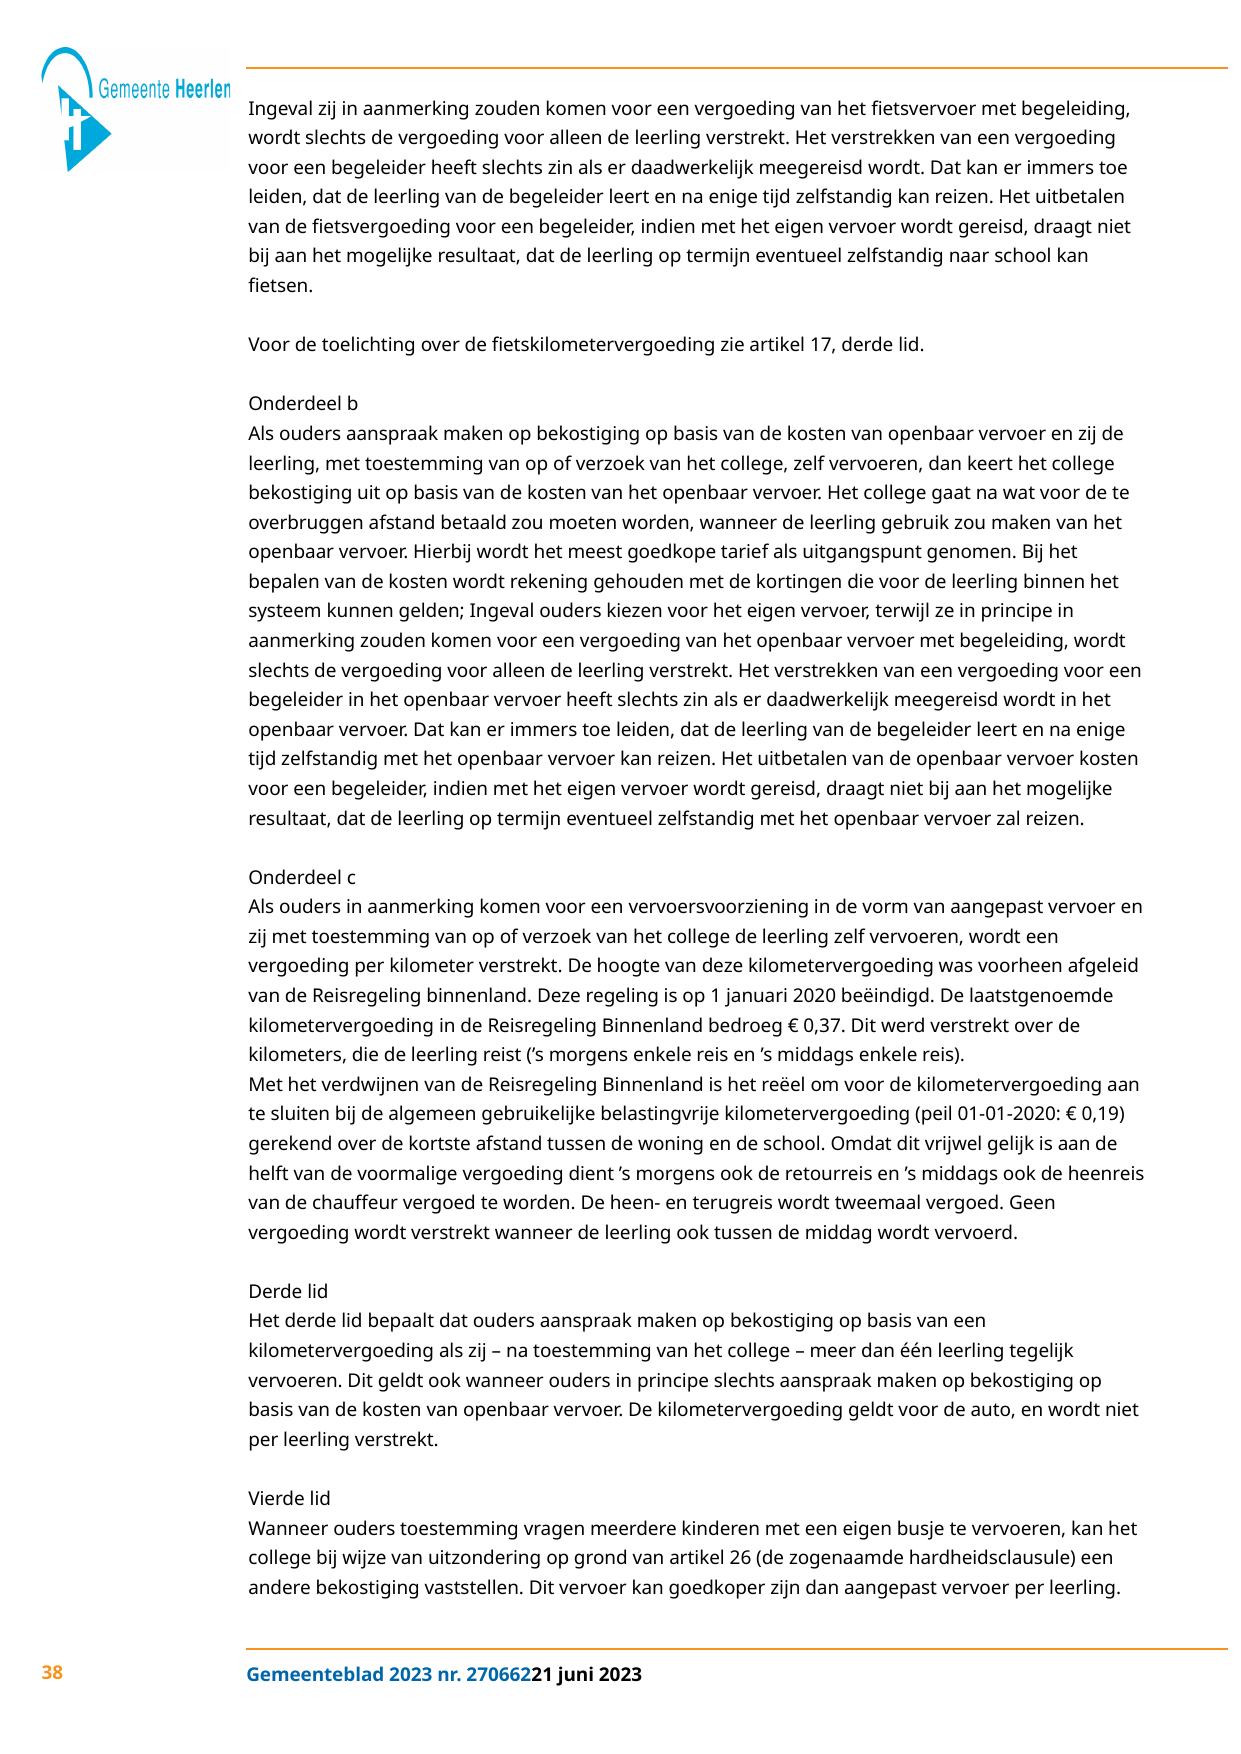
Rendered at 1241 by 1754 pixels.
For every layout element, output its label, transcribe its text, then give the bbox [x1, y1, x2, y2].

text Wanneer ouders toestemming vragen meerdere kinderen met een eigen busje te vervoeren, kan het college bij wijze van uitzondering op grond van artikel 26 (de zogenaamde hardheidsclausule) een andere bekostiging vaststellen. Dit vervoer kan goedkoper zijn dan aangepast vervoer per leerling. [248, 1515, 1152, 1600]
text Ingeval zij in aanmerking zouden komen voor een vergoeding van het fietsvervoer met begeleiding, wordt slechts de vergoeding voor alleen de leerling verstrekt. Het verstrekken van een vergoeding voor een begeleider heeft slechts zin als er daadwerkelijk meegereisd wordt. Dat kan er immers toe leiden, dat de leerling van de begeleider leert en na enige tijd zelfstandig kan reizen. Het uitbetalen van de fietsvergoeding voor een begeleider, indien met het eigen vervoer wordt gereisd, draagt niet bij aan het mogelijke resultaat, dat de leerling op termijn eventueel zelfstandig naar school kan fietsen. [248, 95, 1152, 298]
text Vierde lid [248, 1485, 1152, 1511]
text Voor de toelichting over de fietskilometervergoeding zie artikel 17, derde lid. [248, 331, 1152, 357]
text Als ouders aanspraak maken op bekostiging op basis van de kosten van openbaar vervoer en zij de leerling, met toestemming van op of verzoek van het college, zelf vervoeren, dan keert het college bekostiging uit op basis van de kosten van het openbaar vervoer. Het college gaat na wat voor de te overbruggen afstand betaald zou moeten worden, wanneer de leerling gebruik zou maken van het openbaar vervoer. Hierbij wordt het meest goedkope tarief als uitgangspunt genomen. Bij het bepalen van de kosten wordt rekening gehouden met de kortingen die voor de leerling binnen het systeem kunnen gelden; Ingeval ouders kiezen voor het eigen vervoer, terwijl ze in principe in aanmerking zouden komen voor een vergoeding van het openbaar vervoer met begeleiding, wordt slechts de vergoeding voor alleen de leerling verstrekt. Het verstrekken van een vergoeding voor een begeleider in het openbaar vervoer heeft slechts zin als er daadwerkelijk meegereisd wordt in het openbaar vervoer. Dat kan er immers toe leiden, dat de leerling van de begeleider leert en na enige tijd zelfstandig met het openbaar vervoer kan reizen. Het uitbetalen van de openbaar vervoer kosten voor een begeleider, indien met het eigen vervoer wordt gereisd, draagt niet bij aan het mogelijke resultaat, dat de leerling op termijn eventueel zelfstandig met het openbaar vervoer zal reizen. [248, 420, 1152, 831]
picture [41, 47, 59, 70]
text Als ouders in aanmerking komen voor een vervoersvoorziening in de vorm van aangepast vervoer en zij met toestemming van op of verzoek van het college de leerling zelf vervoeren, wordt een vergoeding per kilometer verstrekt. De hoogte van deze kilometervergoeding was voorheen afgeleid van de Reisregeling binnenland. Deze regeling is op 1 januari 2020 beëindigd. De laatstgenoemde kilometervergoeding in de Reisregeling Binnenland bedroeg € 0,37. Dit werd verstrekt over de kilometers, die de leerling reist (’s morgens enkele reis en ’s middags enkele reis). [248, 893, 1152, 1067]
text Het derde lid bepaalt dat ouders aanspraak maken op bekostiging op basis van een kilometervergoeding als zij – na toestemming van het college – meer dan één leerling tegelijk vervoeren. Dit geldt ook wanneer ouders in principe slechts aanspraak maken op bekostiging op basis van de kosten van openbaar vervoer. De kilometervergoeding geldt voor de auto, en wordt niet per leerling verstrekt. [248, 1308, 1152, 1452]
text Derde lid [248, 1278, 1152, 1304]
text Onderdeel c [248, 864, 1152, 890]
text Met het verdwijnen van de Reisregeling Binnenland is het reëel om voor de kilometervergoeding aan te sluiten bij de algemeen gebruikelijke belastingvrije kilometervergoeding (peil 01-01-2020: € 0,19) gerekend over de kortste afstand tussen de woning en de school. Omdat dit vrijwel gelijk is aan de helft van de voormalige vergoeding dient ’s morgens ook de retourreis en ’s middags ook de heenreis van de chauffeur vergoed te worden. De heen- en terugreis wordt tweemaal vergoed. Geen vergoeding wordt verstrekt wanneer de leerling ook tussen de middag wordt vervoerd. [248, 1071, 1152, 1245]
text Onderdeel b [248, 391, 1152, 416]
picture [41, 47, 231, 172]
